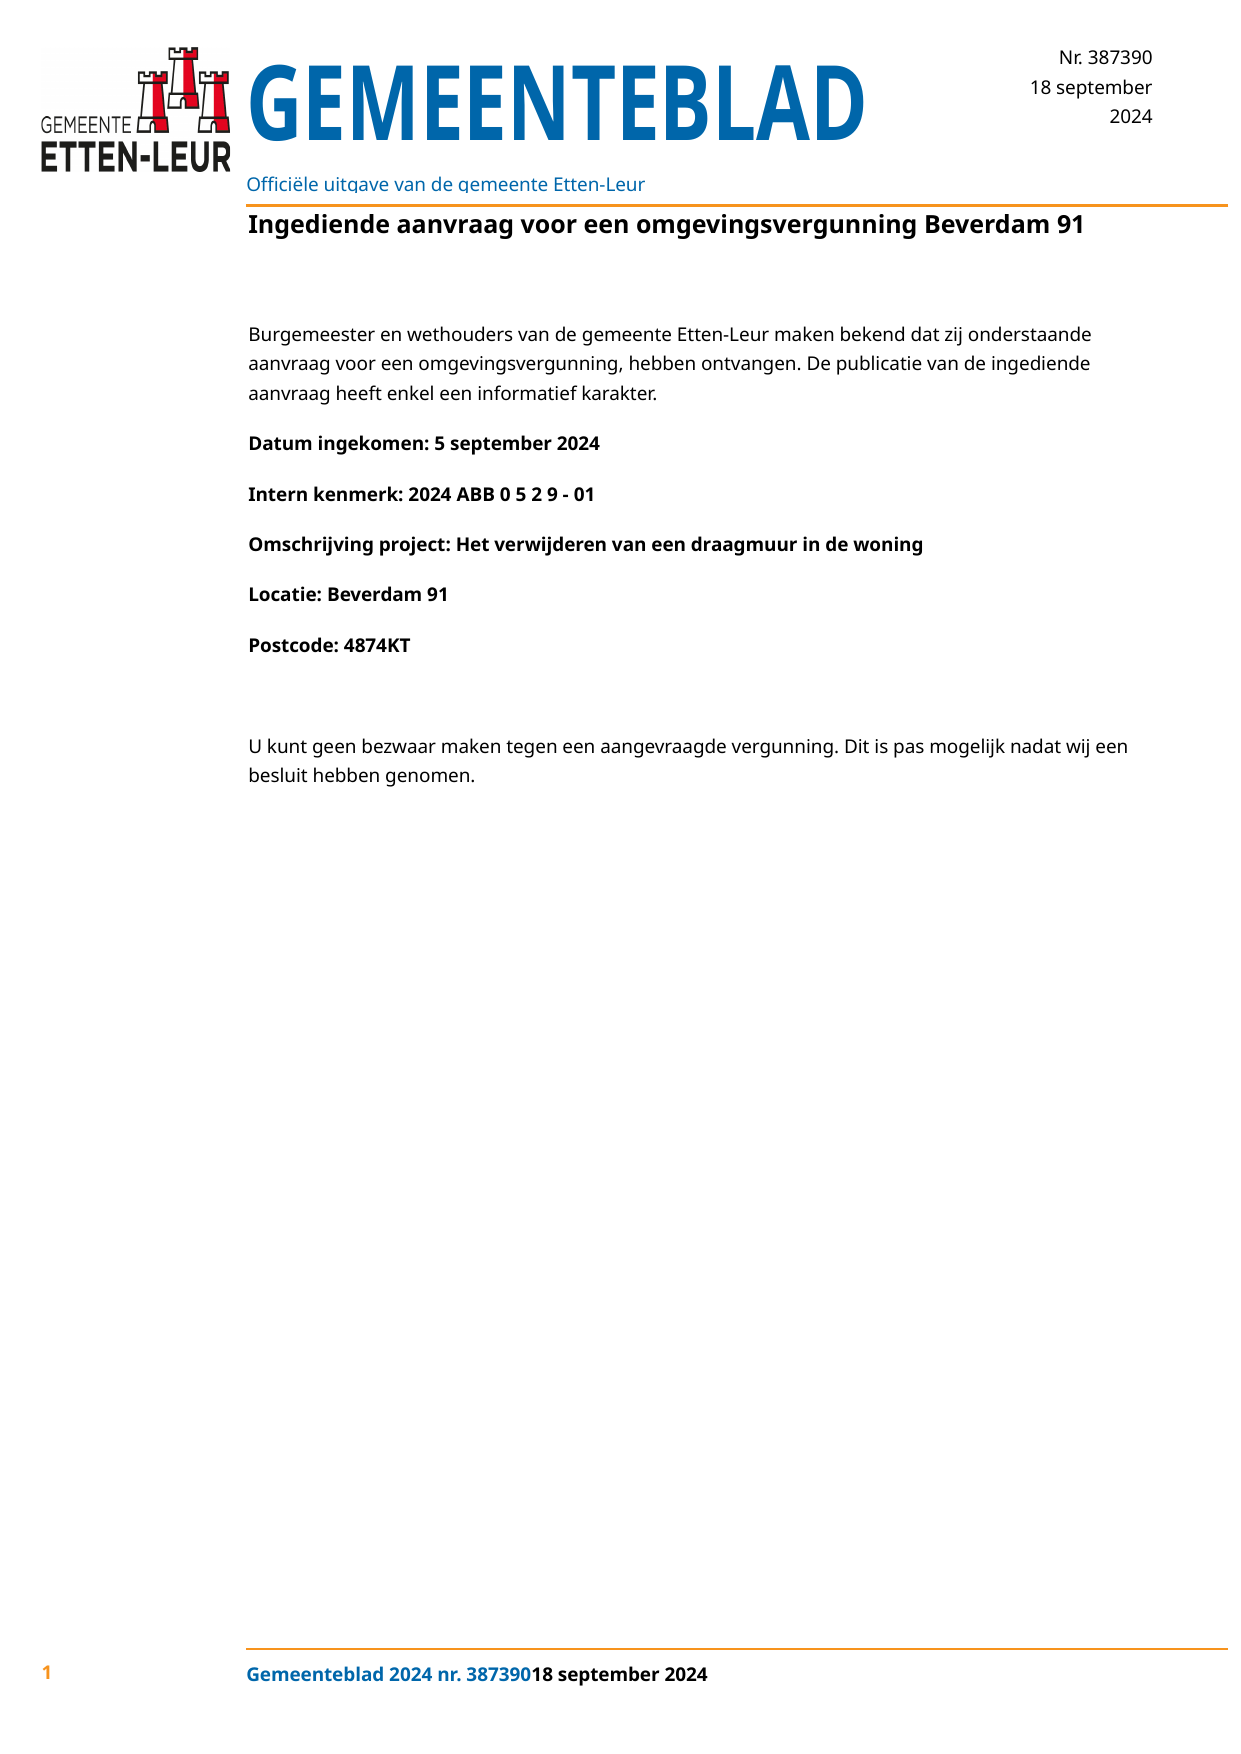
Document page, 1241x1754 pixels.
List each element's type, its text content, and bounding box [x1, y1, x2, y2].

text Burgemeester en wethouders van de gemeente Etten-Leur maken bekend dat zij onderstaande aanvraag voor een omgevingsvergunning, hebben ontvangen. De publicatie van de ingediende aanvraag heeft enkel een informatief karakter. [248, 321, 1152, 406]
text Locatie: Beverdam 91 [248, 582, 1152, 607]
picture [41, 47, 231, 172]
text Intern kenmerk: 2024 ABB 0 5 2 9 - 01 [248, 481, 1152, 506]
text Omschrijving project: Het verwijderen van een draagmuur in de woning [248, 531, 1152, 557]
text Datum ingekomen: 5 september 2024 [248, 430, 1152, 456]
text Ingediende aanvraag voor een omgevingsvergunning Beverdam 91 [248, 207, 1152, 241]
text Postcode: 4874KT [248, 632, 1152, 658]
text U kunt geen bezwaar maken tegen een aangevraagde vergunning. Dit is pas mogelijk nadat wij een besluit hebben genomen. [248, 733, 1152, 788]
